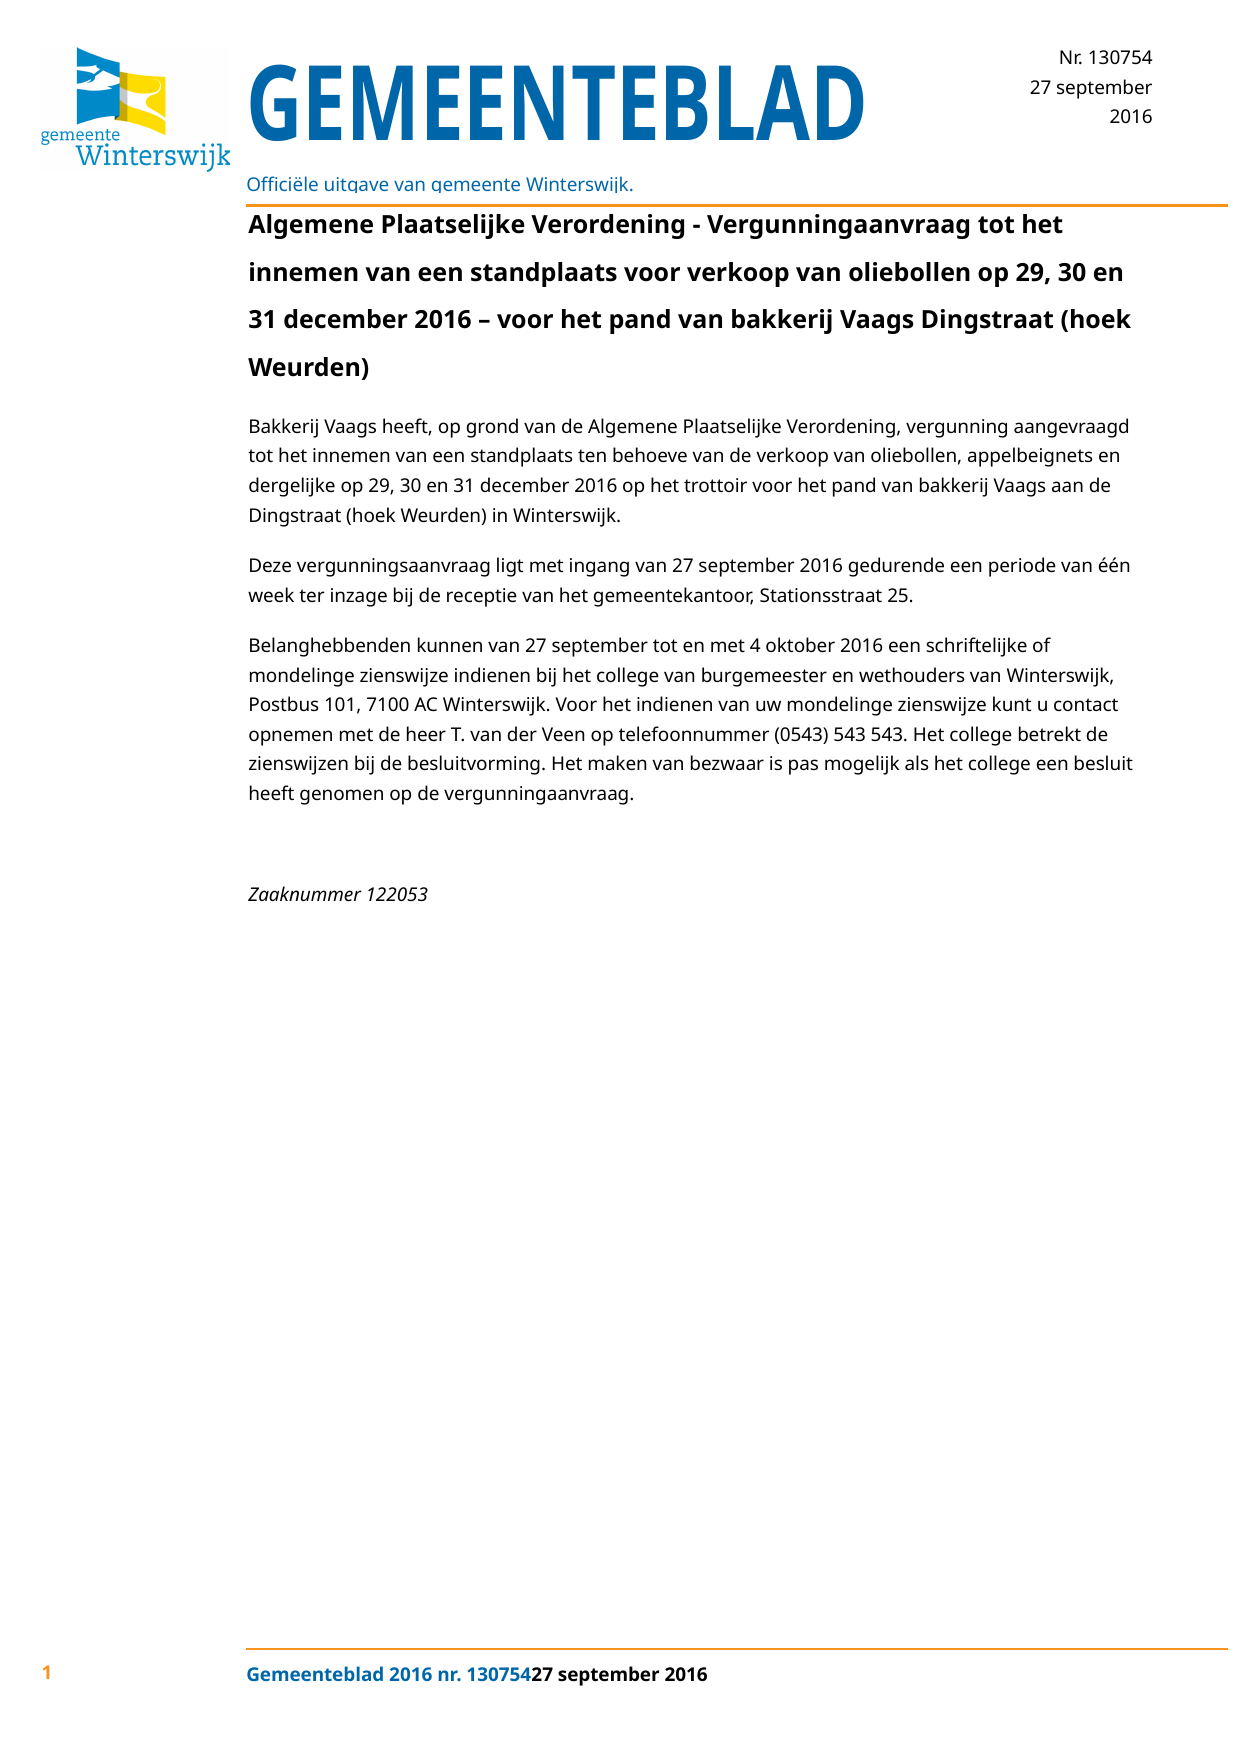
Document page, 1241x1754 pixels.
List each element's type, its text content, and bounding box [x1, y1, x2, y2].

text Belanghebbenden kunnen van 27 september tot en met 4 oktober 2016 een schriftelijke of mondelinge zienswijze indienen bij het college van burgemeester en wethouders van Winterswijk, Postbus 101, 7100 AC Winterswijk. Voor het indienen van uw mondelinge zienswijze kunt u contact opnemen met de heer T. van der Veen op telefoonnummer (0543) 543 543. Het college betrekt de zienswijzen bij de besluitvorming. Het maken van bezwaar is pas mogelijk als het college een besluit heeft genomen op de vergunningaanvraag. [248, 632, 1152, 806]
text Algemene Plaatselijke Verordening - Vergunningaanvraag tot het innemen van een standplaats voor verkoop van oliebollen op 29, 30 en 31 december 2016 – voor het pand van bakkerij Vaags Dingstraat (hoek Weurden) [248, 207, 1152, 384]
text Zaaknummer 122053 [248, 881, 1152, 907]
picture [225, 153, 231, 162]
picture [41, 47, 231, 172]
text Bakkerij Vaags heeft, op grond van de Algemene Plaatselijke Verordening, vergunning aangevraagd tot het innemen van een standplaats ten behoeve van de verkoop van oliebollen, appelbeignets en dergelijke op 29, 30 en 31 december 2016 op het trottoir voor het pand van bakkerij Vaags aan de Dingstraat (hoek Weurden) in Winterswijk. [248, 413, 1152, 528]
text Deze vergunningsaanvraag ligt met ingang van 27 september 2016 gedurende een periode van één week ter inzage bij de receptie van het gemeentekantoor, Stationsstraat 25. [248, 552, 1152, 608]
